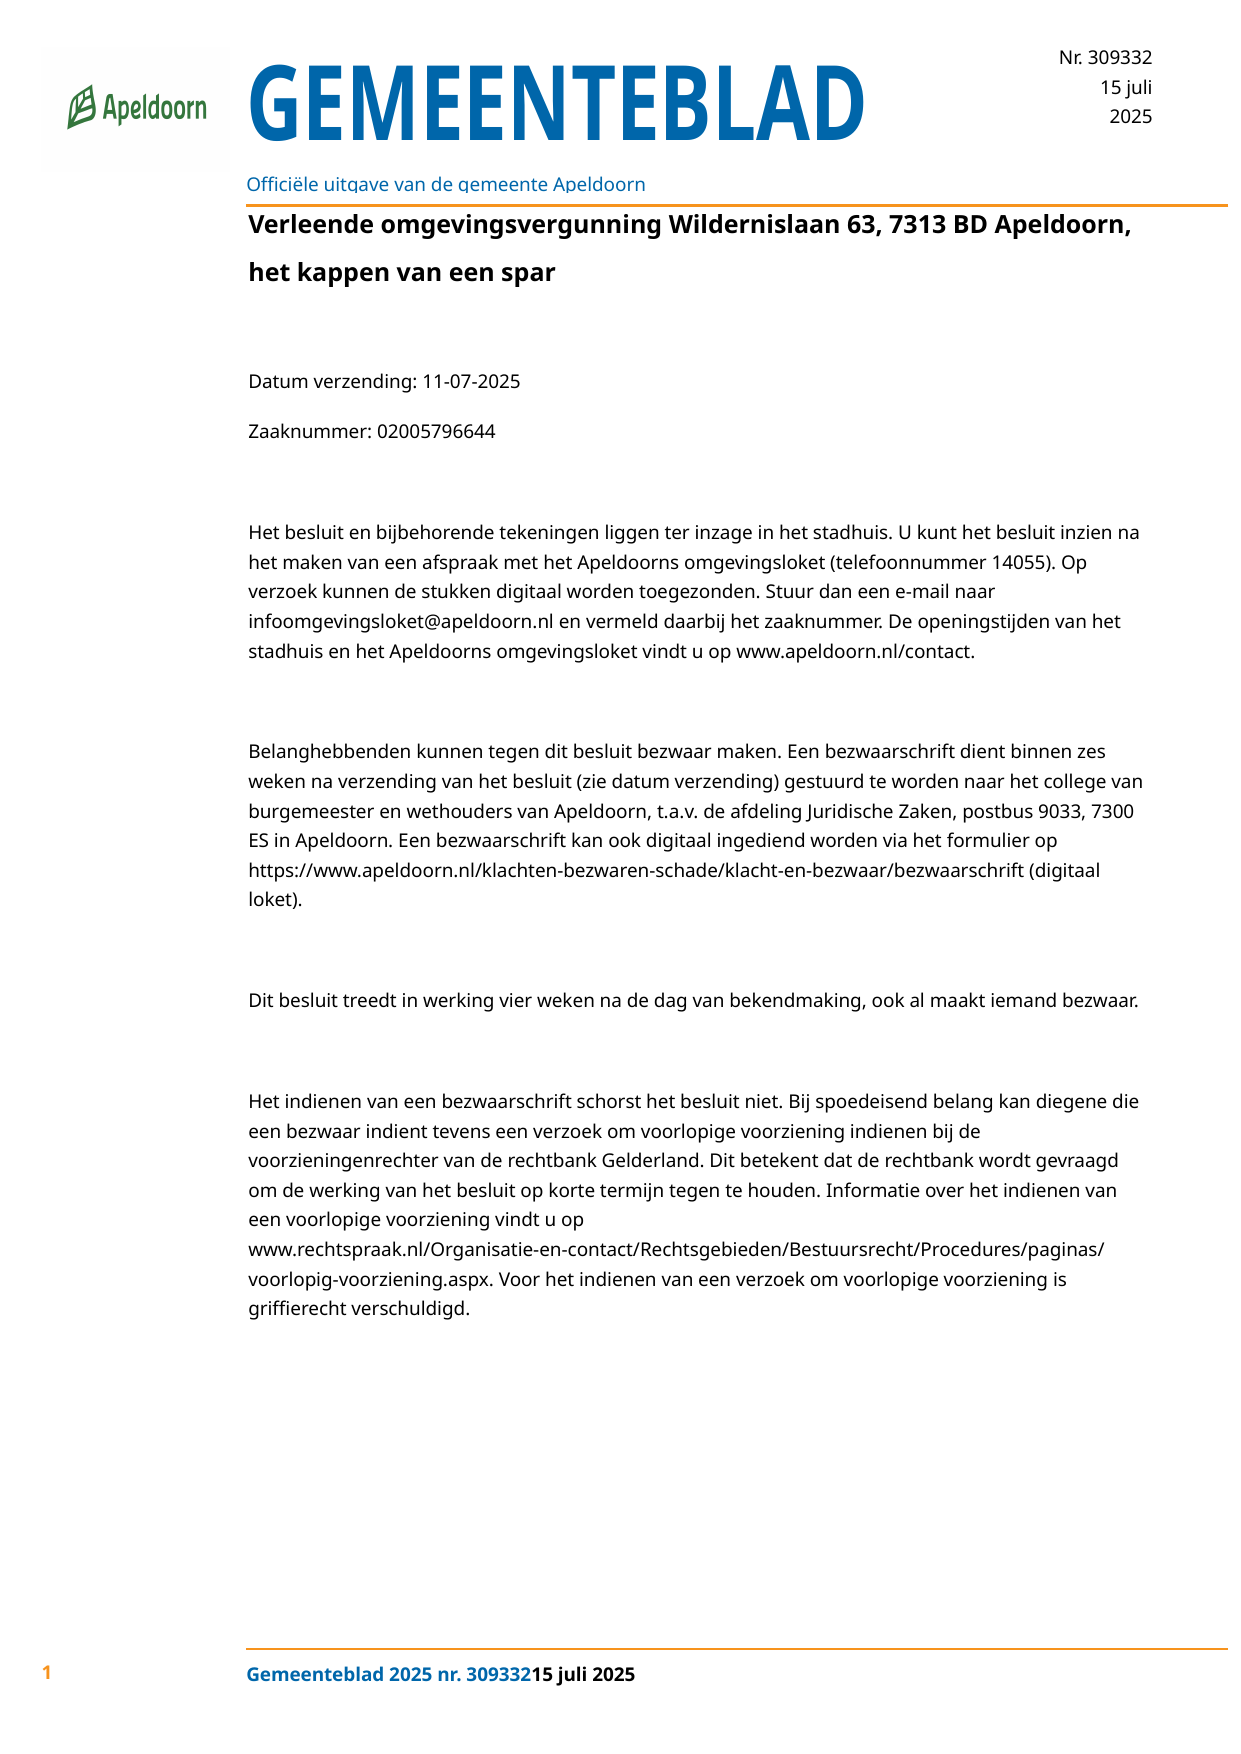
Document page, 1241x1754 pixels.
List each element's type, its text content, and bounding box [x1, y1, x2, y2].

text Belanghebbenden kunnen tegen dit besluit bezwaar maken. Een bezwaarschrift dient binnen zes weken na verzending van het besluit (zie datum verzending) gestuurd te worden naar het college van burgemeester en wethouders van Apeldoorn, t.a.v. de afdeling Juridische Zaken, postbus 9033, 7300 ES in Apeldoorn. Een bezwaarschrift kan ook digitaal ingediend worden via het formulier op https://www.apeldoorn.nl/klachten-bezwaren-schade/klacht-en-bezwaar/bezwaarschrift (digitaal loket). [248, 739, 1152, 912]
text Dit besluit treedt in werking vier weken na de dag van bekendmaking, ook al maakt iemand bezwaar. [248, 987, 1152, 1013]
text Het besluit en bijbehorende tekeningen liggen ter inzage in het stadhuis. U kunt het besluit inzien na het maken van een afspraak met het Apeldoorns omgevingsloket (telefoonnummer 14055). Op verzoek kunnen de stukken digitaal worden toegezonden. Stuur dan een e-mail naar infoomgevingsloket@apeldoorn.nl en vermeld daarbij het zaaknummer. De openingstijden van het stadhuis en het Apeldoorns omgevingsloket vindt u op www.apeldoorn.nl/contact. [248, 519, 1152, 664]
text Het indienen van een bezwaarschrift schorst het besluit niet. Bij spoedeisend belang kan diegene die een bezwaar indient tevens een verzoek om voorlopige voorziening indienen bij de voorzieningenrechter van de rechtbank Gelderland. Dit betekent dat de rechtbank wordt gevraagd om de werking van het besluit op korte termijn tegen te houden. Informatie over het indienen van een voorlopige voorziening vindt u op www.rechtspraak.nl/Organisatie-en-contact/Rechtsgebieden/Bestuursrecht/Procedures/paginas/voorlopig-voorziening.aspx. Voor het indienen van een verzoek om voorlopige voorziening is griffierecht verschuldigd. [248, 1088, 1152, 1321]
text Verleende omgevingsvergunning Wildernislaan 63, 7313 BD Apeldoorn, het kappen van een spar [248, 207, 1152, 288]
text Zaaknummer: 02005796644 [248, 419, 1152, 444]
picture [41, 47, 231, 172]
text Datum verzending: 11-07-2025 [248, 368, 1152, 394]
